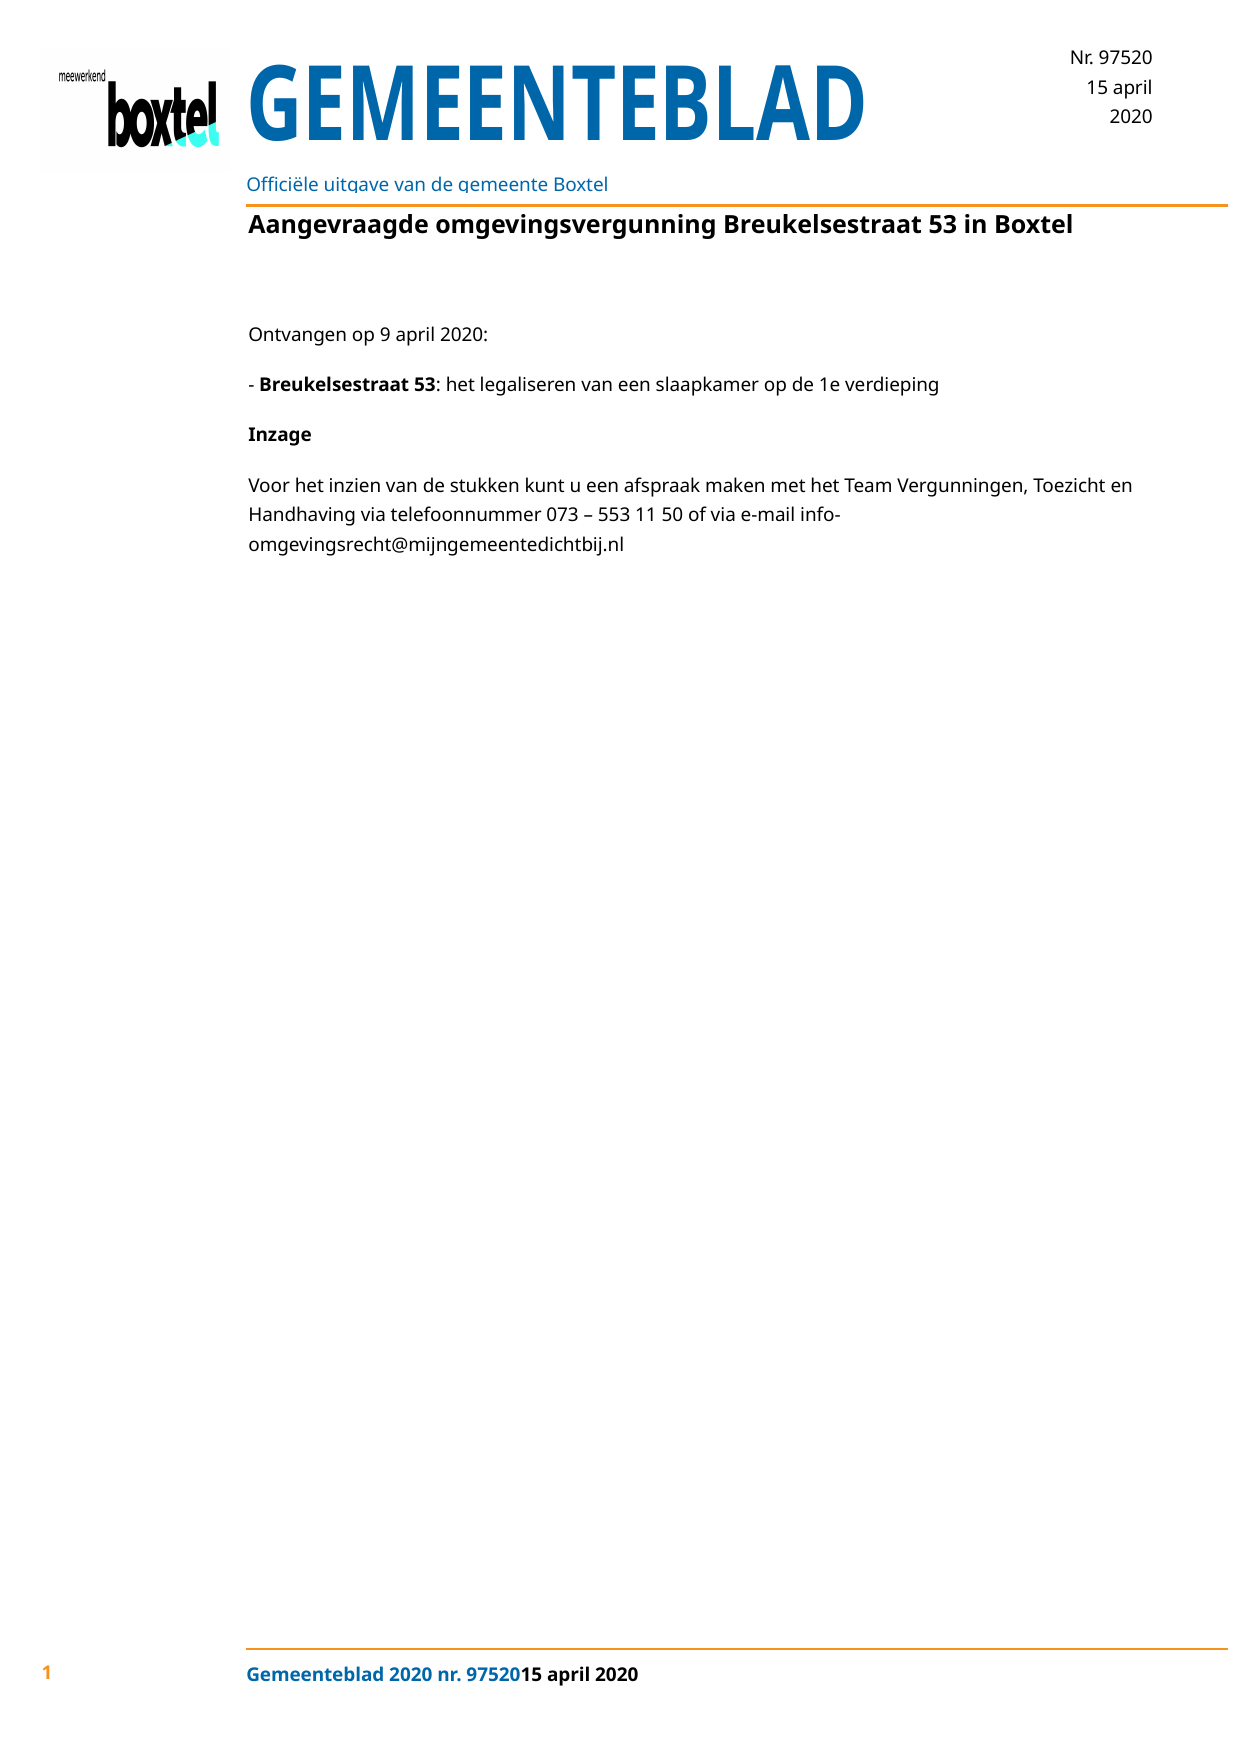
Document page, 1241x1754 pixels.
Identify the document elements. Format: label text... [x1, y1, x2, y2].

text Voor het inzien van de stukken kunt u een afspraak maken met het Team Vergunningen, Toezicht en Handhaving via telefoonnummer 073 – 553 11 50 of via e-mail info-omgevingsrecht@mijngemeentedichtbij.nl [248, 472, 1152, 557]
text Inzage [248, 422, 1152, 447]
text - Breukelsestraat 53: het legaliseren van een slaapkamer op de 1e verdieping [248, 371, 1152, 397]
text Ontvangen op 9 april 2020: [248, 321, 1152, 346]
text Aangevraagde omgevingsvergunning Breukelsestraat 53 in Boxtel [248, 207, 1152, 241]
picture [41, 47, 231, 172]
